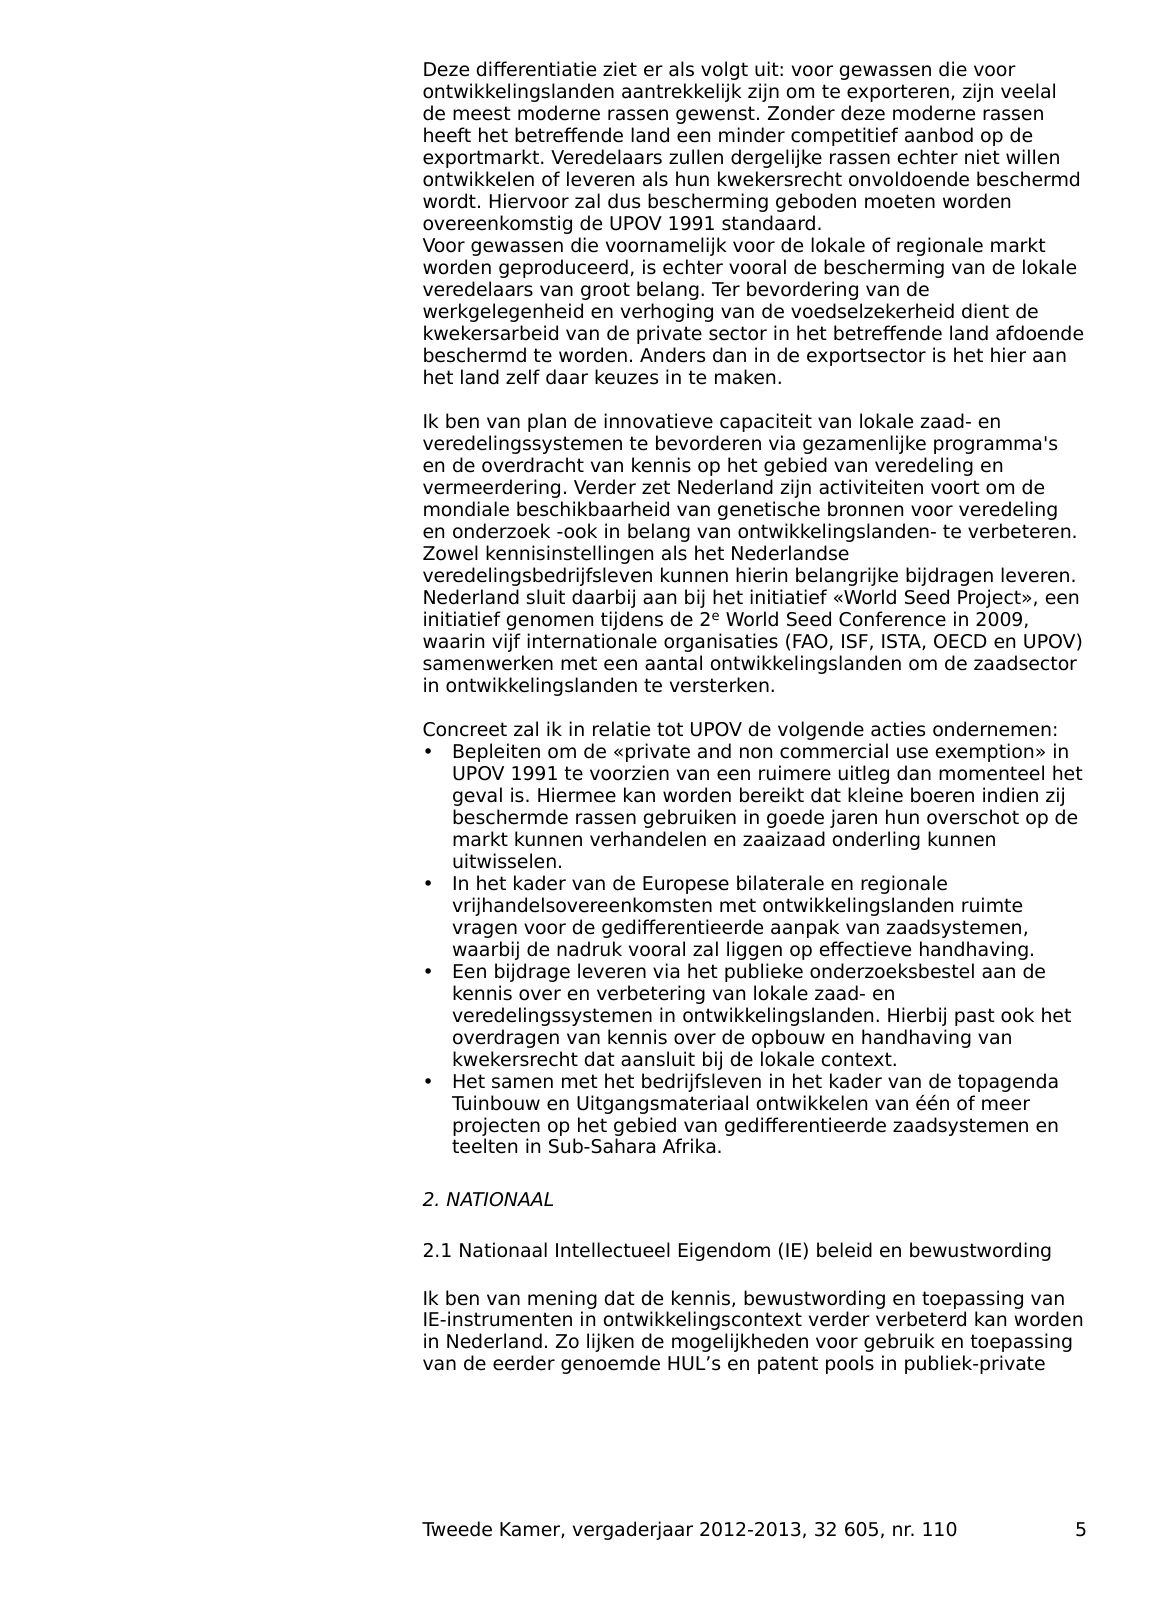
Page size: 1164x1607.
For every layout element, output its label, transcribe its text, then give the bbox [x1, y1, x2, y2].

subtitle 2. NATIONAAL [422, 1188, 1087, 1210]
text • Een bijdrage leveren via het publieke onderzoeksbestel aan de kennis over en verbetering van lokale zaad- en veredelingssystemen in ontwikkelingslanden. Hierbij past ook het overdragen van kennis over de opbouw en handhaving van kwekersrecht dat aansluit bij de lokale context. [422, 961, 1087, 1071]
text • Bepleiten om de «private and non commercial use exemption» in UPOV 1991 te voorzien van een ruimere uitleg dan momenteel het geval is. Hiermee kan worden bereikt dat kleine boeren indien zij beschermde rassen gebruiken in goede jaren hun overschot op de markt kunnen verhandelen en zaaizaad onderling kunnen uitwisselen. [422, 741, 1087, 873]
text Deze differentiatie ziet er als volgt uit: voor gewassen die voor ontwikkelingslanden aantrekkelijk zijn om te exporteren, zijn veelal de meest moderne rassen gewenst. Zonder deze moderne rassen heeft het betreffende land een minder competitief aanbod op de exportmarkt. Veredelaars zullen dergelijke rassen echter niet willen ontwikkelen of leveren als hun kwekersrecht onvoldoende beschermd wordt. Hiervoor zal dus bescherming geboden moeten worden overeenkomstig de UPOV 1991 standaard. [422, 59, 1087, 235]
text IE-instrumenten in ontwikkelingscontext verder verbeterd kan worden in Nederland. Zo lijken de mogelijkheden voor gebruik en toepassing van de eerder genoemde HUL’s en patent pools in publiek-private [422, 1309, 1087, 1375]
subtitle 2.1 Nationaal Intellectueel Eigendom (IE) beleid en bewustwording [422, 1240, 1087, 1262]
text Concreet zal ik in relatie tot UPOV de volgende acties ondernemen: [422, 719, 1087, 741]
text Ik ben van plan de innovatieve capaciteit van lokale zaad- en veredelingssystemen te bevorderen via gezamenlijke programma's en de overdracht van kennis op het gebied van veredeling en vermeerdering. Verder zet Nederland zijn activiteiten voort om de mondiale beschikbaarheid van genetische bronnen voor veredeling en onderzoek -ook in belang van ontwikkelingslanden- te verbeteren. Zowel kennisinstellingen als het Nederlandse veredelingsbedrijfsleven kunnen hierin belangrijke bijdragen leveren. Nederland sluit daarbij aan bij het initiatief «World Seed Project», een initiatief genomen tijdens de 2e World Seed Conference in 2009, waarin vijf internationale organisaties (FAO, ISF, ISTA, OECD en UPOV) samenwerken met een aantal ontwikkelingslanden om de zaadsector in ontwikkelingslanden te versterken. [422, 411, 1087, 697]
text • In het kader van de Europese bilaterale en regionale vrijhandelsovereenkomsten met ontwikkelingslanden ruimte vragen voor de gedifferentieerde aanpak van zaadsystemen, waarbij de nadruk vooral zal liggen op effectieve handhaving. [422, 873, 1087, 961]
text Voor gewassen die voornamelijk voor de lokale of regionale markt worden geproduceerd, is echter vooral de bescherming van de lokale veredelaars van groot belang. Ter bevordering van de werkgelegenheid en verhoging van de voedselzekerheid dient de kwekersarbeid van de private sector in het betreffende land afdoende beschermd te worden. Anders dan in de exportsector is het hier aan het land zelf daar keuzes in te maken. [422, 235, 1087, 389]
text Ik ben van mening dat de kennis, bewustwording en toepassing van [422, 1287, 1087, 1309]
text • Het samen met het bedrijfsleven in het kader van de topagenda Tuinbouw en Uitgangsmateriaal ontwikkelen van één of meer projecten op het gebied van gedifferentieerde zaadsystemen en teelten in Sub-Sahara Afrika. [422, 1071, 1087, 1158]
